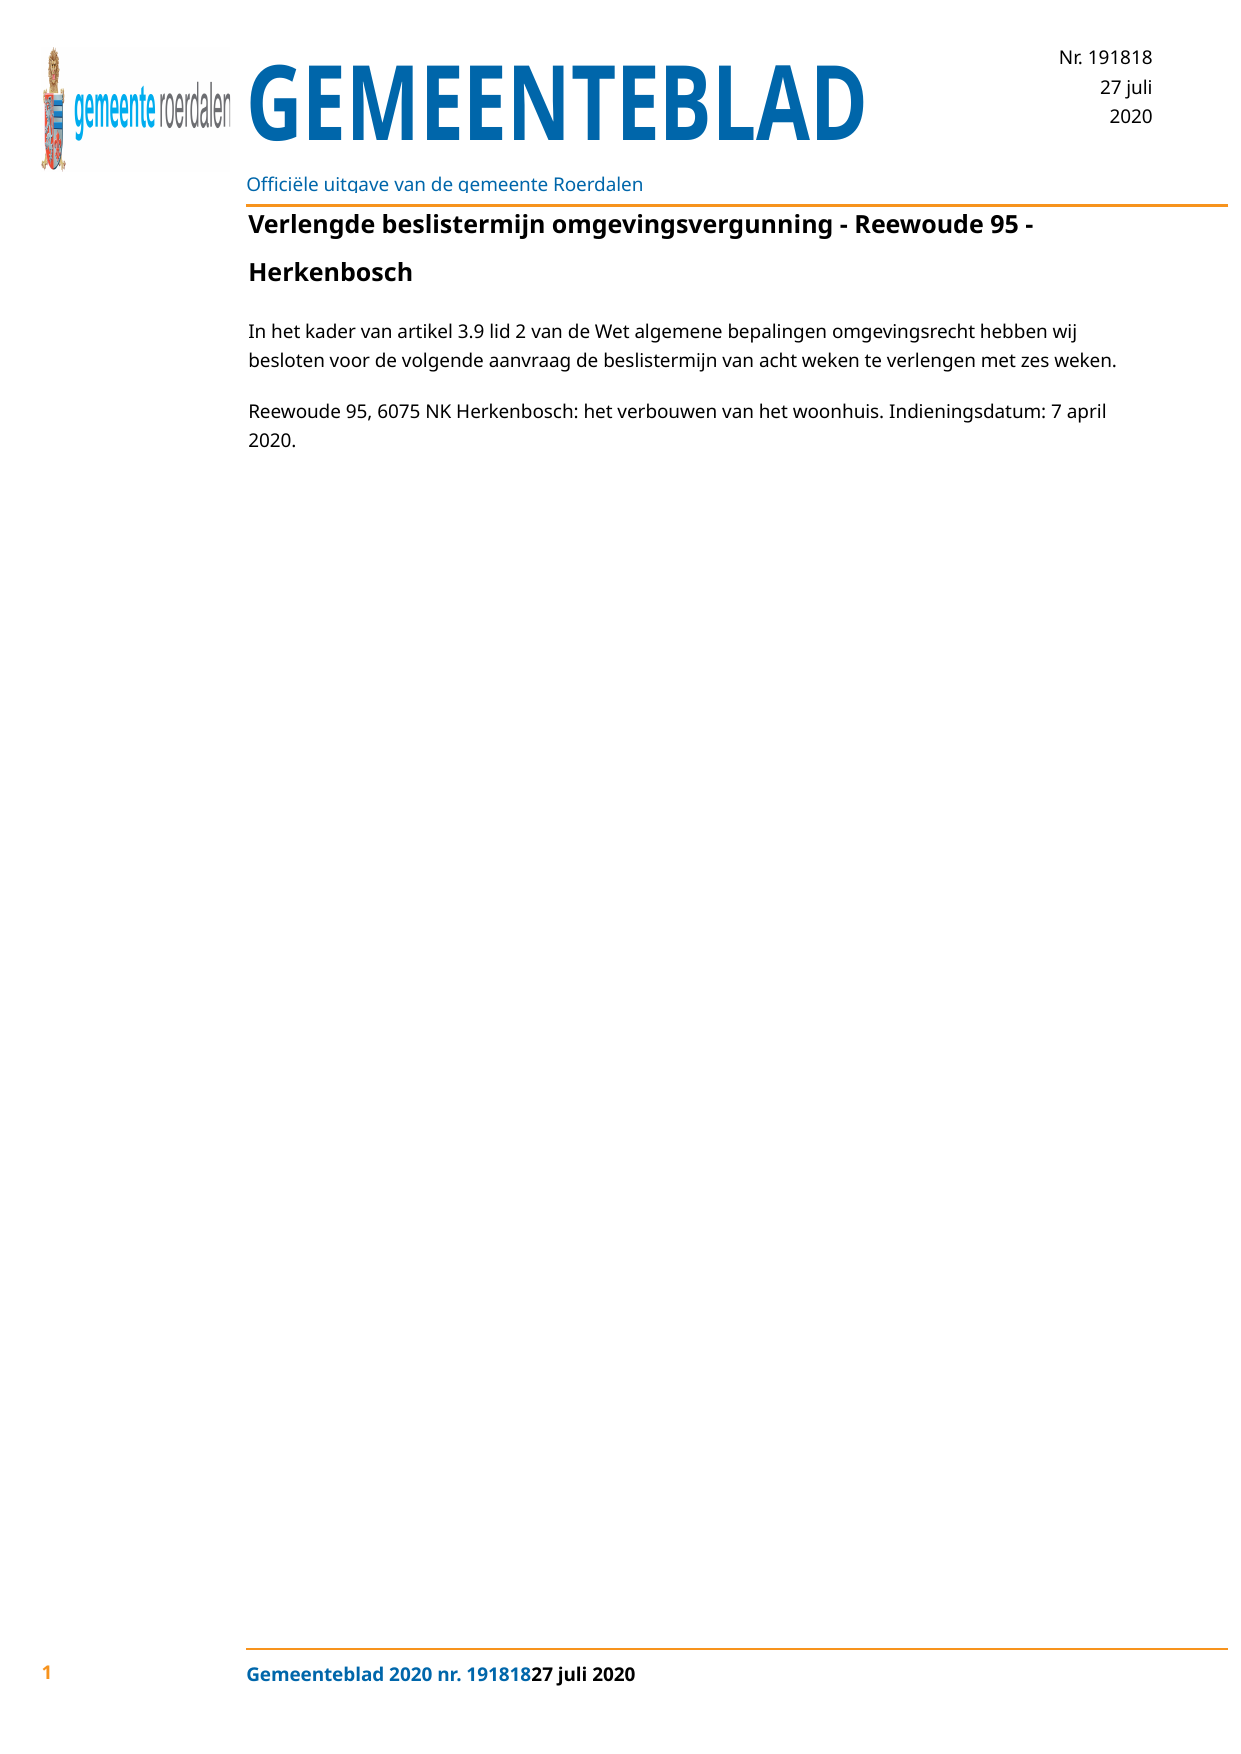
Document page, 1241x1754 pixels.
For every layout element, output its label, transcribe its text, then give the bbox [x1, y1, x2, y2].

picture [41, 47, 231, 172]
text Reewoude 95, 6075 NK Herkenbosch: het verbouwen van het woonhuis. Indieningsdatum: 7 april 2020. [248, 398, 1152, 453]
text In het kader van artikel 3.9 lid 2 van de Wet algemene bepalingen omgevingsrecht hebben wij besloten voor de volgende aanvraag de beslistermijn van acht weken te verlengen met zes weken. [248, 318, 1152, 373]
text Verlengde beslistermijn omgevingsvergunning - Reewoude 95 - Herkenbosch [248, 207, 1152, 288]
